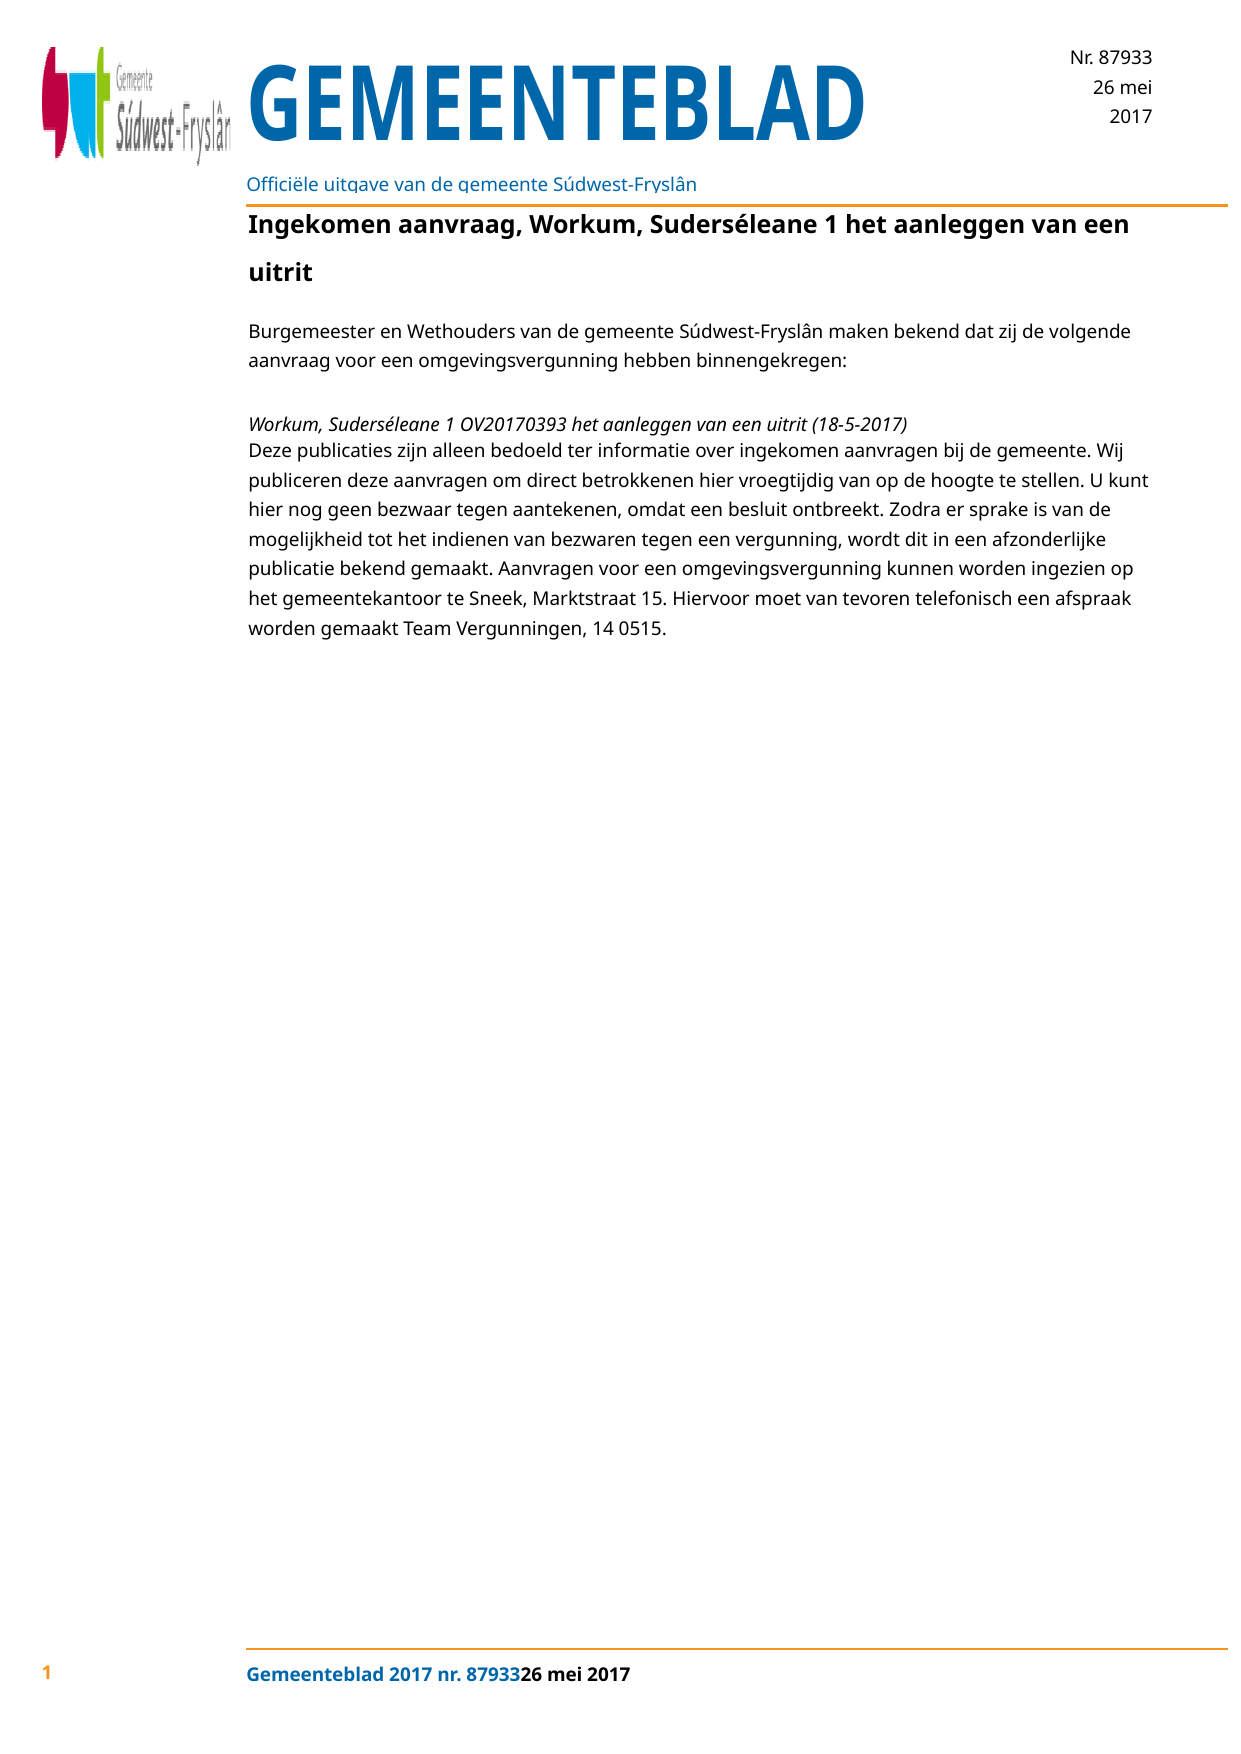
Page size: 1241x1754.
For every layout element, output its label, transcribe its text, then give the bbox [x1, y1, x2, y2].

text Deze publicaties zijn alleen bedoeld ter informatie over ingekomen aanvragen bij de gemeente. Wij publiceren deze aanvragen om direct betrokkenen hier vroegtijdig van op de hoogte te stellen. U kunt hier nog geen bezwaar tegen aantekenen, omdat een besluit ontbreekt. Zodra er sprake is van de mogelijkheid tot het indienen van bezwaren tegen een vergunning, wordt dit in een afzonderlijke publicatie bekend gemaakt. Aanvragen voor een omgevingsvergunning kunnen worden ingezien op het gemeentekantoor te Sneek, Marktstraat 15. Hiervoor moet van tevoren telefonisch een afspraak worden gemaakt Team Vergunningen, 14 0515. [248, 437, 1152, 640]
text Workum, Suderséleane 1 OV20170393 het aanleggen van een uitrit (18-5-2017) [248, 411, 1152, 437]
text Ingekomen aanvraag, Workum, Suderséleane 1 het aanleggen van een uitrit [248, 207, 1152, 288]
picture [41, 47, 231, 172]
text Burgemeester en Wethouders van de gemeente Súdwest-Fryslân maken bekend dat zij de volgende aanvraag voor een omgevingsvergunning hebben binnengekregen: [248, 318, 1152, 373]
